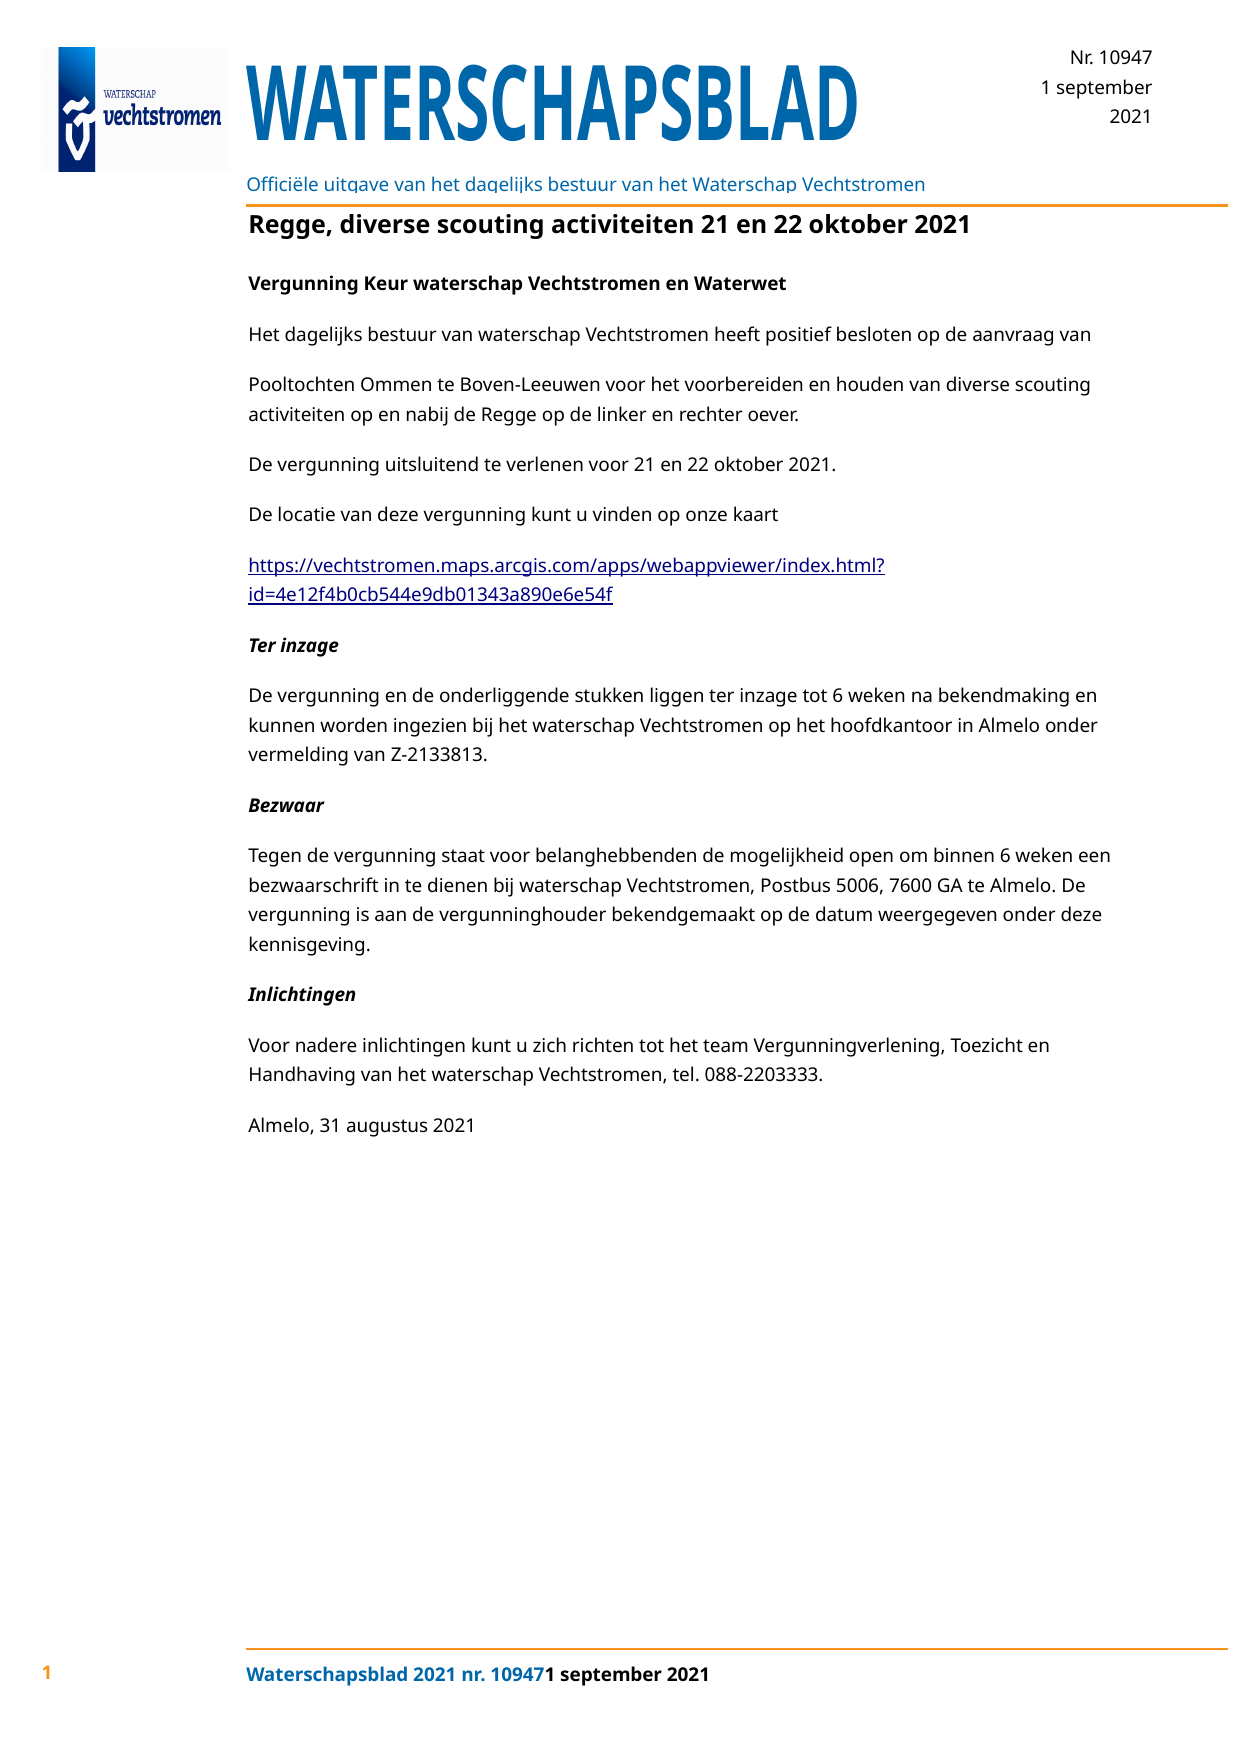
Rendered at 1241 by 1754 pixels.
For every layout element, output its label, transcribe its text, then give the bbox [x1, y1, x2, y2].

text Almelo, 31 augustus 2021 [248, 1112, 1152, 1138]
text De locatie van deze vergunning kunt u vinden op onze kaart [248, 502, 1152, 527]
text Pooltochten Ommen te Boven-Leeuwen voor het voorbereiden en houden van diverse scouting activiteiten op en nabij de Regge op de linker en rechter oever. [248, 371, 1152, 426]
text Ter inzage [248, 632, 1152, 658]
text Het dagelijks bestuur van waterschap Vechtstromen heeft positief besloten op de aanvraag van [248, 321, 1152, 346]
text Regge, diverse scouting activiteiten 21 en 22 oktober 2021 [248, 207, 1152, 241]
text https://vechtstromen.maps.arcgis.com/apps/webappviewer/index.html?id=4e12f4b0cb544e9db01343a890e6e54f [248, 552, 1152, 607]
text Tegen de vergunning staat voor belanghebbenden de mogelijkheid open om binnen 6 weken een bezwaarschrift in te dienen bij waterschap Vechtstromen, Postbus 5006, 7600 GA te Almelo. De vergunning is aan de vergunninghouder bekendgemaakt op de datum weergegeven onder deze kennisgeving. [248, 842, 1152, 957]
text De vergunning en de onderliggende stukken liggen ter inzage tot 6 weken na bekendmaking en kunnen worden ingezien bij het waterschap Vechtstromen op het hoofdkantoor in Almelo onder vermelding van Z-2133813. [248, 682, 1152, 767]
text Voor nadere inlichtingen kunt u zich richten tot het team Vergunningverlening, Toezicht en Handhaving van het waterschap Vechtstromen, tel. 088-2203333. [248, 1032, 1152, 1087]
text Bezwaar [248, 792, 1152, 818]
text De vergunning uitsluitend te verlenen voor 21 en 22 oktober 2021. [248, 451, 1152, 477]
text Vergunning Keur waterschap Vechtstromen en Waterwet [248, 270, 1152, 296]
picture [41, 47, 231, 172]
text Inlichtingen [248, 982, 1152, 1007]
